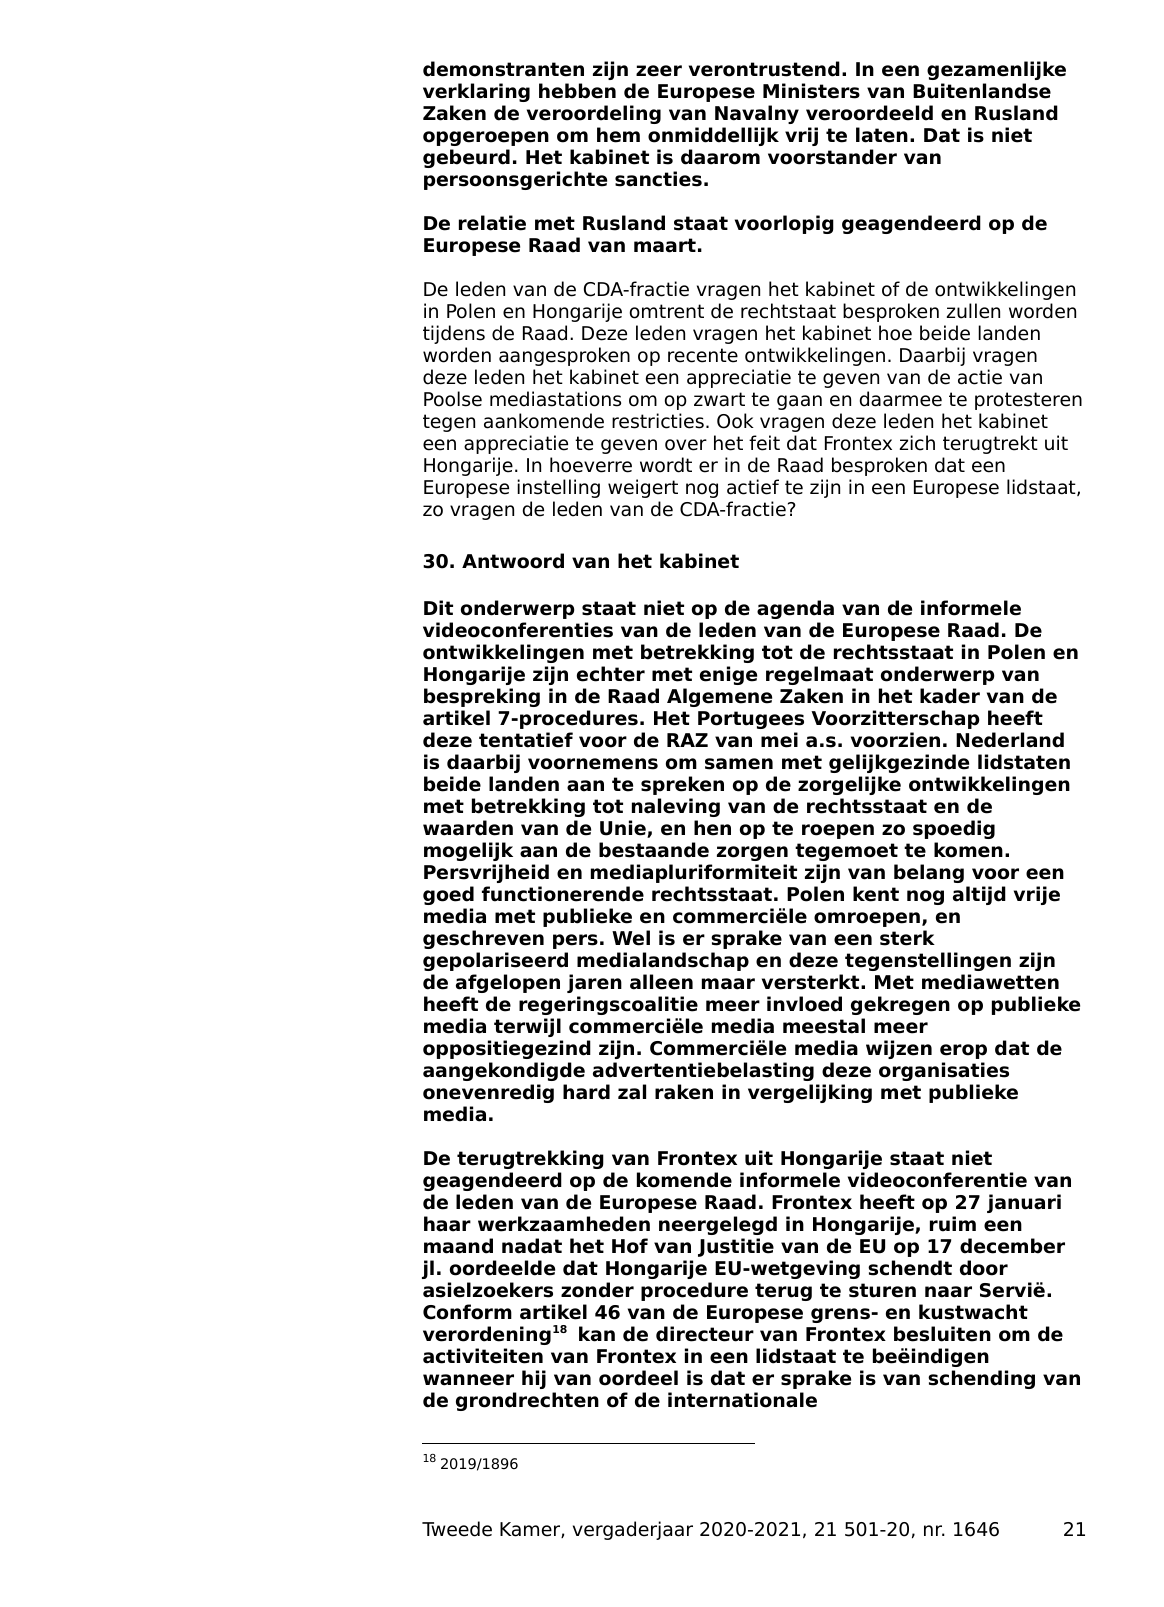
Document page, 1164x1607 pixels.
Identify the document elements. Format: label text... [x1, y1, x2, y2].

text De relatie met Rusland staat voorlopig geagendeerd op de Europese Raad van maart. [422, 213, 1087, 257]
text demonstranten zijn zeer verontrustend. In een gezamenlijke verklaring hebben de Europese Ministers van Buitenlandse Zaken de veroordeling van Navalny veroordeeld en Rusland opgeroepen om hem onmiddellijk vrij te laten. Dat is niet gebeurd. Het kabinet is daarom voorstander van persoonsgerichte sancties. [422, 59, 1087, 191]
subtitle 30. Antwoord van het kabinet [422, 551, 1087, 573]
text 2019/1896 [422, 1452, 1087, 1474]
text De terugtrekking van Frontex uit Hongarije staat niet geagendeerd op de komende informele videoconferentie van de leden van de Europese Raad. Frontex heeft op 27 januari haar werkzaamheden neergelegd in Hongarije, ruim een maand nadat het Hof van Justitie van de EU op 17 december jl. oordeelde dat Hongarije EU-wetgeving schendt door asielzoekers zonder procedure terug te sturen naar Servië. Conform artikel 46 van de Europese grens- en kustwacht verordening kan de directeur van Frontex besluiten om de activiteiten van Frontex in een lidstaat te beëindigen wanneer hij van oordeel is dat er sprake is van schending van de grondrechten of de internationale [422, 1148, 1087, 1411]
text Dit onderwerp staat niet op de agenda van de informele videoconferenties van de leden van de Europese Raad. De ontwikkelingen met betrekking tot de rechtsstaat in Polen en Hongarije zijn echter met enige regelmaat onderwerp van bespreking in de Raad Algemene Zaken in het kader van de artikel 7-procedures. Het Portugees Voorzitterschap heeft deze tentatief voor de RAZ van mei a.s. voorzien. Nederland is daarbij voornemens om samen met gelijkgezinde lidstaten beide landen aan te spreken op de zorgelijke ontwikkelingen met betrekking tot naleving van de rechtsstaat en de waarden van de Unie, en hen op te roepen zo spoedig mogelijk aan de bestaande zorgen tegemoet te komen. [422, 598, 1087, 862]
text Persvrijheid en mediapluriformiteit zijn van belang voor een goed functionerende rechtsstaat. Polen kent nog altijd vrije media met publieke en commerciële omroepen, en geschreven pers. Wel is er sprake van een sterk gepolariseerd medialandschap en deze tegenstellingen zijn de afgelopen jaren alleen maar versterkt. Met mediawetten heeft de regeringscoalitie meer invloed gekregen op publieke media terwijl commerciële media meestal meer oppositiegezind zijn. Commerciële media wijzen erop dat de aangekondigde advertentiebelasting deze organisaties onevenredig hard zal raken in vergelijking met publieke media. [422, 862, 1087, 1126]
text De leden van de CDA-fractie vragen het kabinet of de ontwikkelingen in Polen en Hongarije omtrent de rechtstaat besproken zullen worden tijdens de Raad. Deze leden vragen het kabinet hoe beide landen worden aangesproken op recente ontwikkelingen. Daarbij vragen deze leden het kabinet een appreciatie te geven van de actie van Poolse mediastations om op zwart te gaan en daarmee te protesteren tegen aankomende restricties. Ook vragen deze leden het kabinet een appreciatie te geven over het feit dat Frontex zich terugtrekt uit Hongarije. In hoeverre wordt er in de Raad besproken dat een Europese instelling weigert nog actief te zijn in een Europese lidstaat, zo vragen de leden van de CDA-fractie? [422, 279, 1087, 521]
